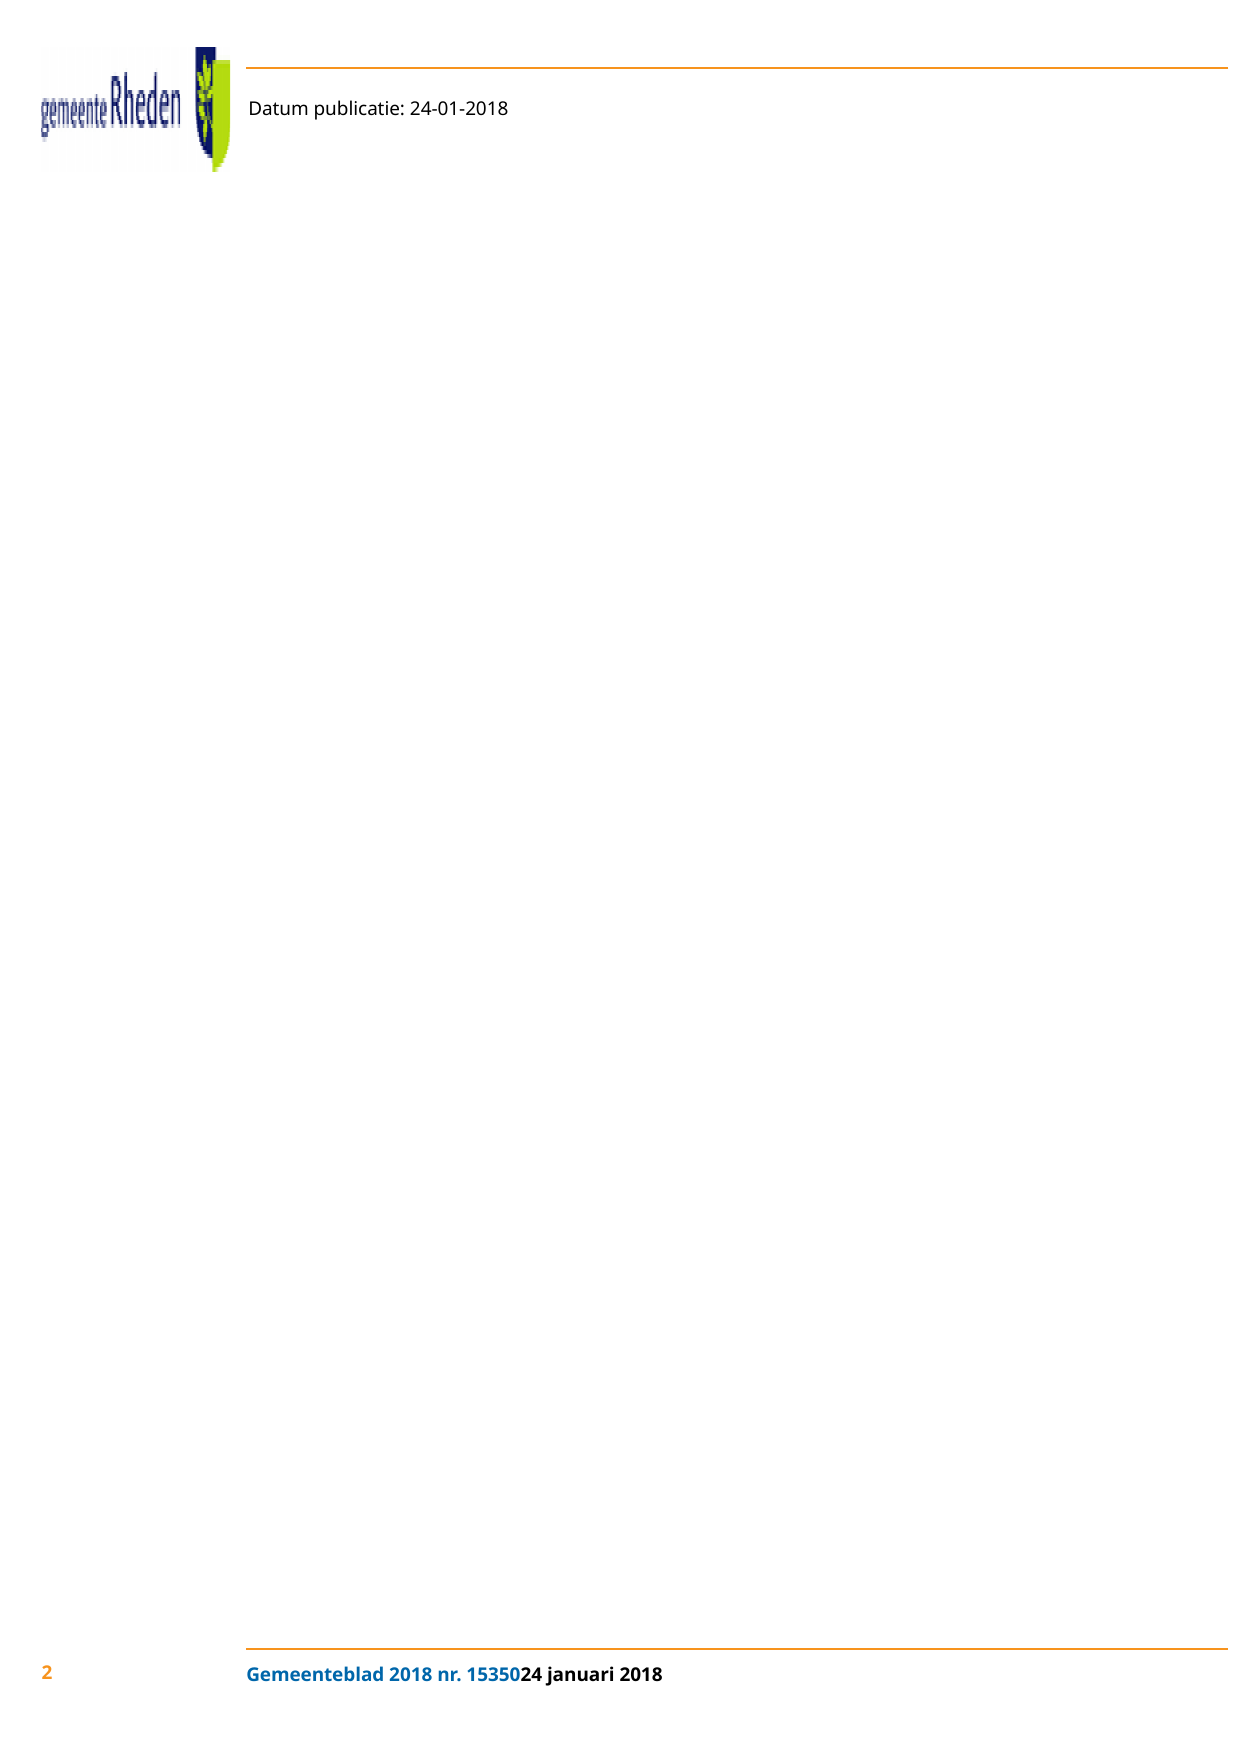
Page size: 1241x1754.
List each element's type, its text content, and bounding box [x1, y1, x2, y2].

picture [41, 47, 231, 172]
text Datum publicatie: 24-01-2018 [248, 95, 1152, 121]
